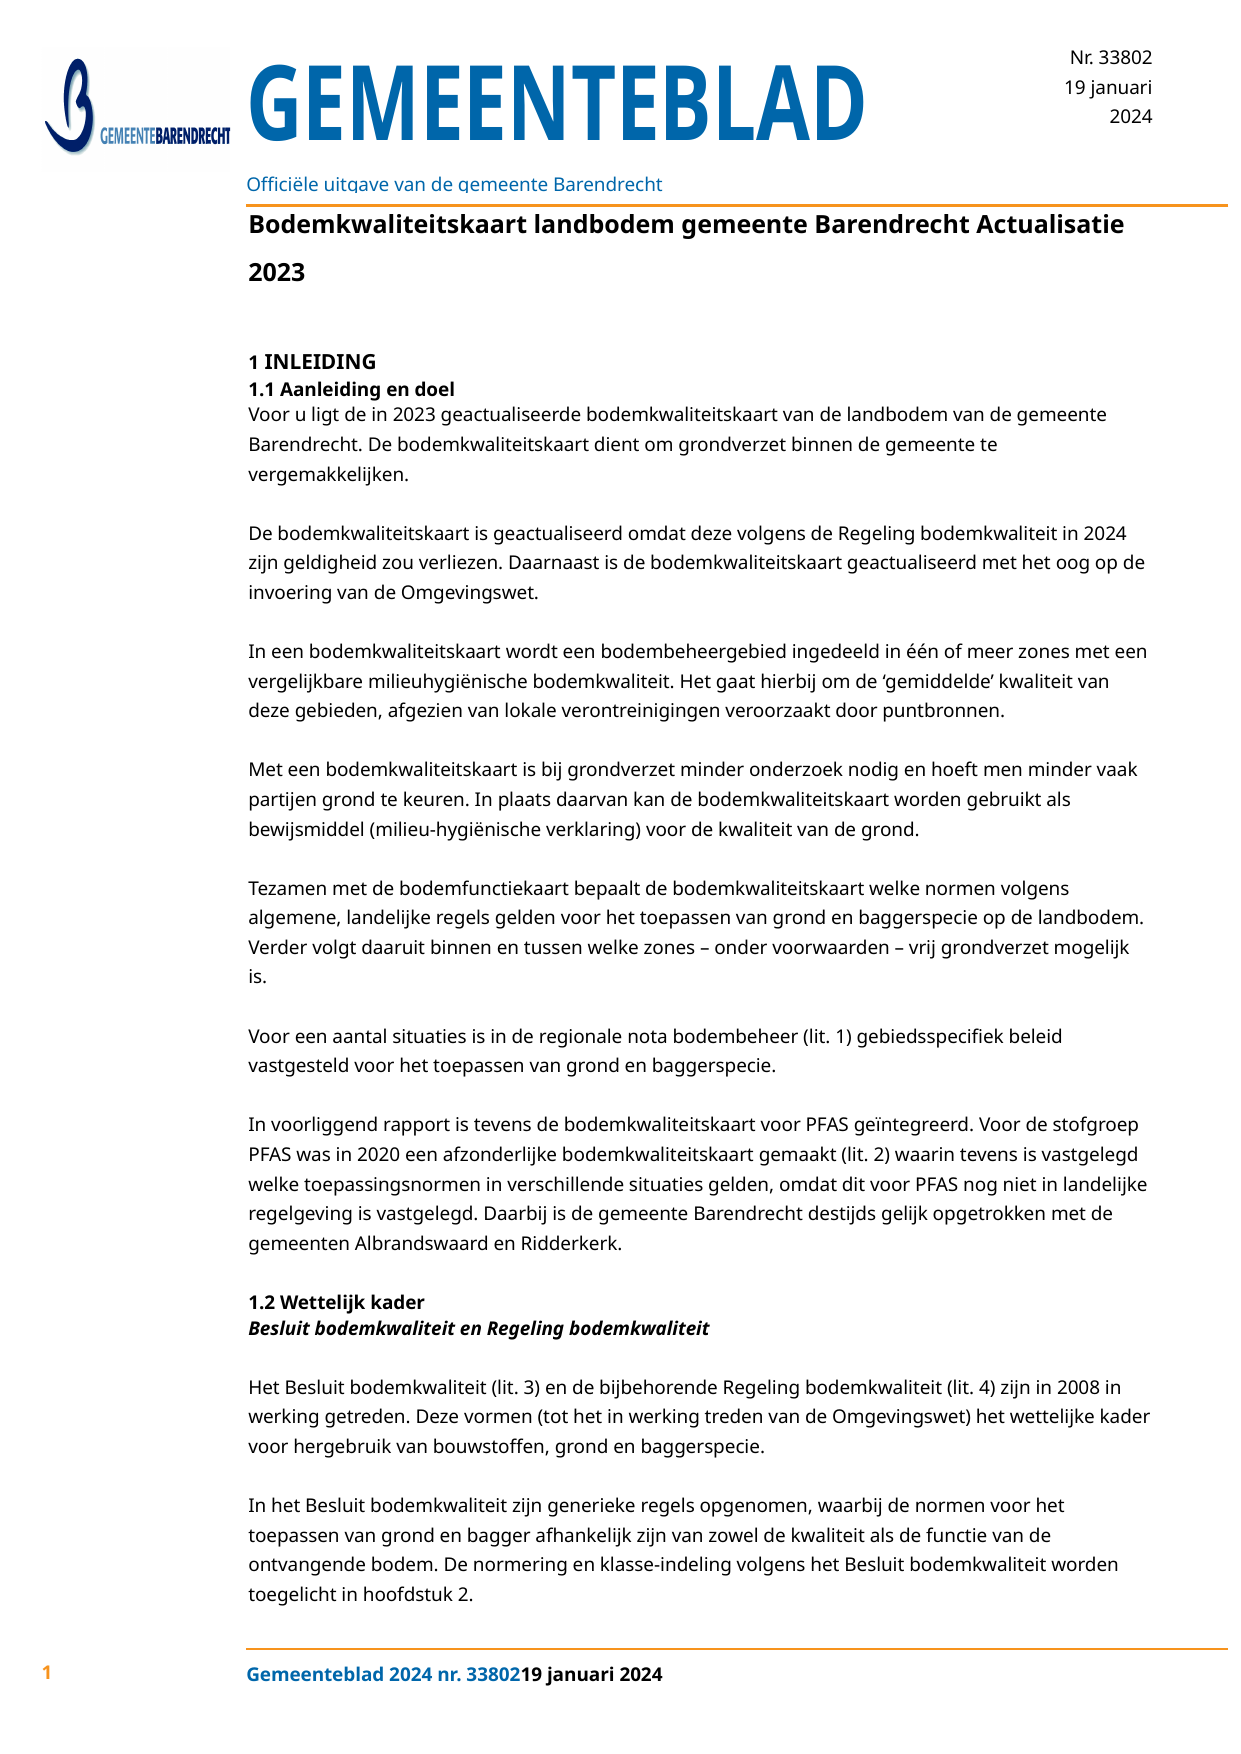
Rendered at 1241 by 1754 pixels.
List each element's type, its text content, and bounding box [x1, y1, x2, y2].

text Voor een aantal situaties is in de regionale nota bodembeheer (lit. 1) gebiedsspecifiek beleid vastgesteld voor het toepassen van grond en baggerspecie. [248, 1023, 1152, 1078]
text In voorliggend rapport is tevens de bodemkwaliteitskaart voor PFAS geïntegreerd. Voor de stofgroep PFAS was in 2020 een afzonderlijke bodemkwaliteitskaart gemaakt (lit. 2) waarin tevens is vastgelegd welke toepassingsnormen in verschillende situaties gelden, omdat dit voor PFAS nog niet in landelijke regelgeving is vastgelegd. Daarbij is de gemeente Barendrecht destijds gelijk opgetrokken met de gemeenten Albrandswaard en Ridderkerk. [248, 1112, 1152, 1256]
picture [41, 47, 231, 172]
text In een bodemkwaliteitskaart wordt een bodembeheergebied ingedeeld in één of meer zones met een vergelijkbare milieuhygiënische bodemkwaliteit. Het gaat hierbij om de ‘gemiddelde’ kwaliteit van deze gebieden, afgezien van lokale verontreinigingen veroorzaakt door puntbronnen. [248, 638, 1152, 723]
text In het Besluit bodemkwaliteit zijn generieke regels opgenomen, waarbij de normen voor het toepassen van grond en bagger afhankelijk zijn van zowel de kwaliteit als de functie van de ontvangende bodem. De normering en klasse-indeling volgens het Besluit bodemkwaliteit worden toegelicht in hoofdstuk 2. [248, 1492, 1152, 1607]
text Bodemkwaliteitskaart landbodem gemeente Barendrecht Actualisatie 2023 [248, 207, 1152, 288]
text Besluit bodemkwaliteit en Regeling bodemkwaliteit [248, 1315, 1152, 1341]
text 1 INLEIDING [248, 347, 1152, 376]
text 1.1 Aanleiding en doel [248, 376, 1152, 402]
text De bodemkwaliteitskaart is geactualiseerd omdat deze volgens de Regeling bodemkwaliteit in 2024 zijn geldigheid zou verliezen. Daarnaast is de bodemkwaliteitskaart geactualiseerd met het oog op de invoering van de Omgevingswet. [248, 520, 1152, 605]
text Voor u ligt de in 2023 geactualiseerde bodemkwaliteitskaart van de landbodem van de gemeente Barendrecht. De bodemkwaliteitskaart dient om grondverzet binnen de gemeente te vergemakkelijken. [248, 402, 1152, 487]
text 1.2 Wettelijk kader [248, 1289, 1152, 1315]
text Tezamen met de bodemfunctiekaart bepaalt de bodemkwaliteitskaart welke normen volgens algemene, landelijke regels gelden voor het toepassen van grond en baggerspecie op de landbodem. Verder volgt daaruit binnen en tussen welke zones – onder voorwaarden – vrij grondverzet mogelijk is. [248, 875, 1152, 989]
text Het Besluit bodemkwaliteit (lit. 3) en de bijbehorende Regeling bodemkwaliteit (lit. 4) zijn in 2008 in werking getreden. Deze vormen (tot het in werking treden van de Omgevingswet) het wettelijke kader voor hergebruik van bouwstoffen, grond en baggerspecie. [248, 1374, 1152, 1459]
text Met een bodemkwaliteitskaart is bij grondverzet minder onderzoek nodig en hoeft men minder vaak partijen grond te keuren. In plaats daarvan kan de bodemkwaliteitskaart worden gebruikt als bewijsmiddel (milieu-hygiënische verklaring) voor de kwaliteit van de grond. [248, 757, 1152, 842]
